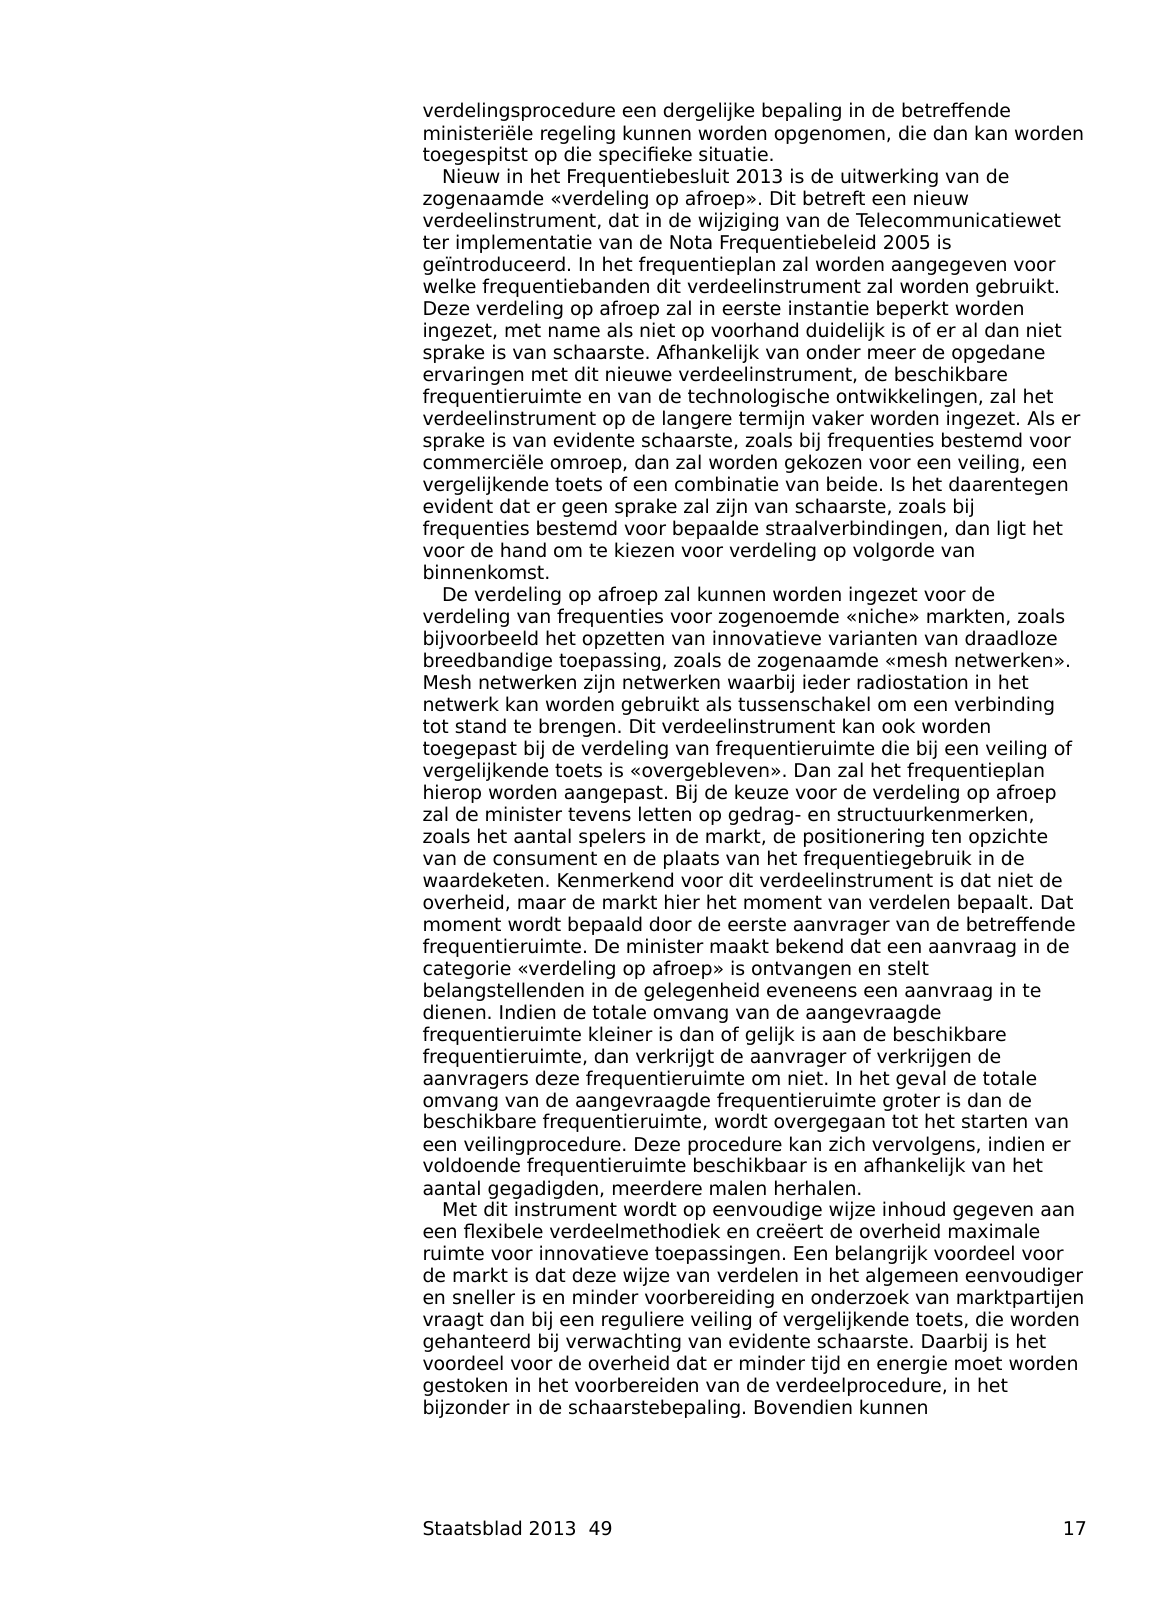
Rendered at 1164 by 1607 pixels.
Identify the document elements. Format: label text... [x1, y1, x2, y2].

text verdelingsprocedure een dergelijke bepaling in de betreffende ministeriële regeling kunnen worden opgenomen, die dan kan worden toegespitst op die specifieke situatie. [422, 100, 1087, 166]
text Nieuw in het Frequentiebesluit 2013 is de uitwerking van de zogenaamde «verdeling op afroep». Dit betreft een nieuw verdeelinstrument, dat in de wijziging van de Telecommunicatiewet ter implementatie van de Nota Frequentiebeleid 2005 is geïntroduceerd. In het frequentieplan zal worden aangegeven voor welke frequentiebanden dit verdeelinstrument zal worden gebruikt. Deze verdeling op afroep zal in eerste instantie beperkt worden ingezet, met name als niet op voorhand duidelijk is of er al dan niet sprake is van schaarste. Afhankelijk van onder meer de opgedane ervaringen met dit nieuwe verdeelinstrument, de beschikbare frequentieruimte en van de technologische ontwikkelingen, zal het verdeelinstrument op de langere termijn vaker worden ingezet. Als er sprake is van evidente schaarste, zoals bij frequenties bestemd voor commerciële omroep, dan zal worden gekozen voor een veiling, een vergelijkende toets of een combinatie van beide. Is het daarentegen evident dat er geen sprake zal zijn van schaarste, zoals bij frequenties bestemd voor bepaalde straalverbindingen, dan ligt het voor de hand om te kiezen voor verdeling op volgorde van binnenkomst. [422, 166, 1087, 584]
text Met dit instrument wordt op eenvoudige wijze inhoud gegeven aan een flexibele verdeelmethodiek en creëert de overheid maximale ruimte voor innovatieve toepassingen. Een belangrijk voordeel voor de markt is dat deze wijze van verdelen in het algemeen eenvoudiger en sneller is en minder voorbereiding en onderzoek van marktpartijen vraagt dan bij een reguliere veiling of vergelijkende toets, die worden gehanteerd bij verwachting van evidente schaarste. Daarbij is het voordeel voor de overheid dat er minder tijd en energie moet worden gestoken in het voorbereiden van de verdeelprocedure, in het bijzonder in de schaarstebepaling. Bovendien kunnen [422, 1199, 1087, 1419]
text De verdeling op afroep zal kunnen worden ingezet voor de verdeling van frequenties voor zogenoemde «niche» markten, zoals bijvoorbeeld het opzetten van innovatieve varianten van draadloze breedbandige toepassing, zoals de zogenaamde «mesh netwerken». Mesh netwerken zijn netwerken waarbij ieder radiostation in het netwerk kan worden gebruikt als tussenschakel om een verbinding tot stand te brengen. Dit verdeelinstrument kan ook worden toegepast bij de verdeling van frequentieruimte die bij een veiling of vergelijkende toets is «overgebleven». Dan zal het frequentieplan hierop worden aangepast. Bij de keuze voor de verdeling op afroep zal de minister tevens letten op gedrag- en structuurkenmerken, zoals het aantal spelers in de markt, de positionering ten opzichte van de consument en de plaats van het frequentiegebruik in de waardeketen. Kenmerkend voor dit verdeelinstrument is dat niet de overheid, maar de markt hier het moment van verdelen bepaalt. Dat moment wordt bepaald door de eerste aanvrager van de betreffende frequentieruimte. De minister maakt bekend dat een aanvraag in de categorie «verdeling op afroep» is ontvangen en stelt belangstellenden in de gelegenheid eveneens een aanvraag in te dienen. Indien de totale omvang van de aangevraagde frequentieruimte kleiner is dan of gelijk is aan de beschikbare frequentieruimte, dan verkrijgt de aanvrager of verkrijgen de aanvragers deze frequentieruimte om niet. In het geval de totale omvang van de aangevraagde frequentieruimte groter is dan de beschikbare frequentieruimte, wordt overgegaan tot het starten van een veilingprocedure. Deze procedure kan zich vervolgens, indien er voldoende frequentieruimte beschikbaar is en afhankelijk van het aantal gegadigden, meerdere malen herhalen. [422, 584, 1087, 1199]
